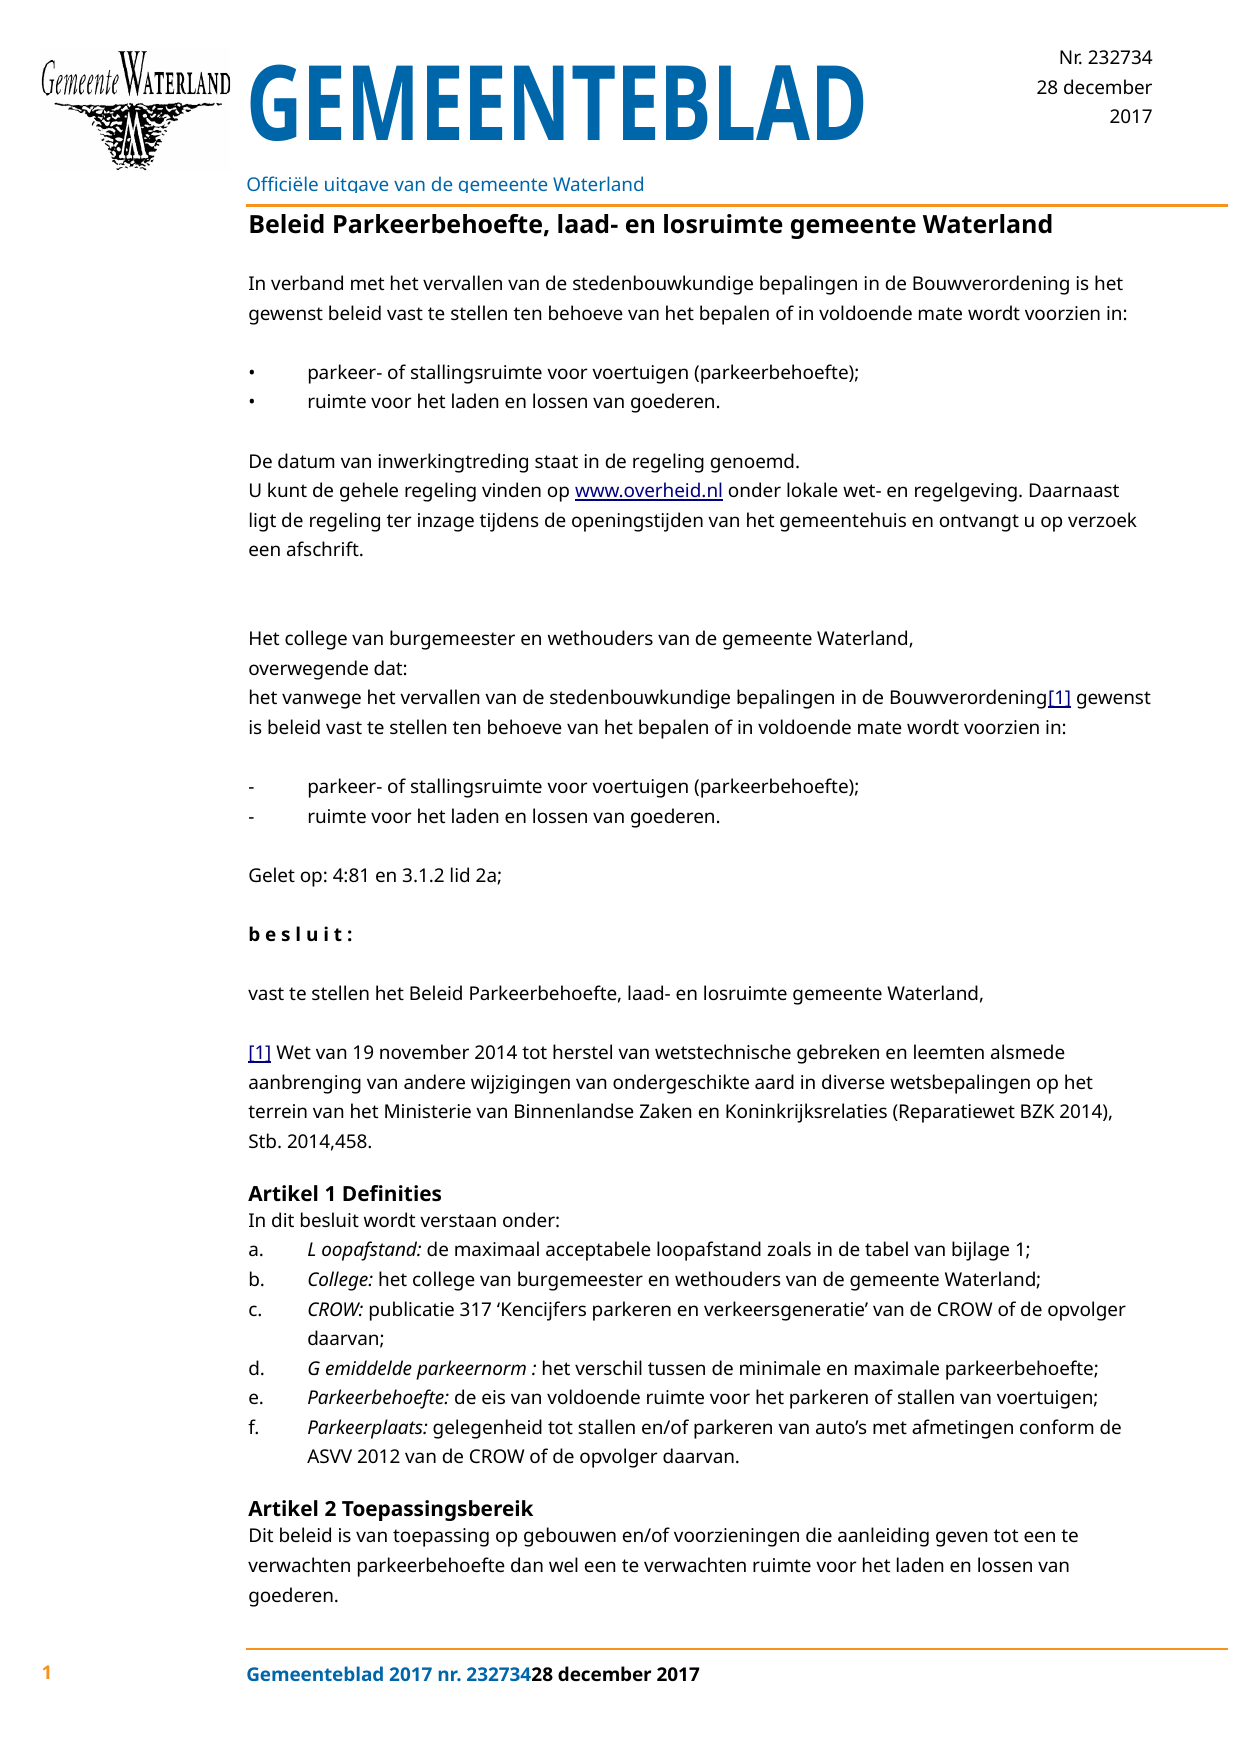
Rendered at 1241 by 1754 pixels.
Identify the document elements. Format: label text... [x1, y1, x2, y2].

text Dit beleid is van toepassing op gebouwen en/of voorzieningen die aanleiding geven tot een te verwachten parkeerbehoefte dan wel een te verwachten ruimte voor het laden en lossen van goederen. [248, 1523, 1152, 1607]
list ruimte voor het laden en lossen van goederen. [248, 803, 1152, 828]
text U kunt de gehele regeling vinden op www.overheid.nl onder lokale wet- en regelgeving. Daarnaast ligt de regeling ter inzage tijdens de openingstijden van het gemeentehuis en ontvangt u op verzoek een afschrift. [248, 477, 1152, 562]
text overwegende dat: [248, 655, 1152, 681]
text Beleid Parkeerbehoefte, laad- en losruimte gemeente Waterland [248, 207, 1152, 241]
list Parkeerbehoefte: de eis van voldoende ruimte voor het parkeren of stallen van voertuigen; [248, 1384, 1152, 1410]
list parkeer- of stallingsruimte voor voertuigen (parkeerbehoefte); [248, 359, 1152, 385]
text In dit besluit wordt verstaan onder: [248, 1207, 1152, 1233]
list CROW: publicatie 317 ‘Kencijfers parkeren en verkeersgeneratie’ van de CROW of de opvolger daarvan; [248, 1296, 1152, 1351]
list ruimte voor het laden en lossen van goederen. [248, 389, 1152, 414]
text het vanwege het vervallen van de stedenbouwkundige bepalingen in de Bouwverordening[1] gewenst is beleid vast te stellen ten behoeve van het bepalen of in voldoende mate wordt voorzien in: [248, 684, 1152, 740]
text In verband met het vervallen van de stedenbouwkundige bepalingen in de Bouwverordening is het gewenst beleid vast te stellen ten behoeve van het bepalen of in voldoende mate wordt voorzien in: [248, 270, 1152, 326]
text [1] Wet van 19 november 2014 tot herstel van wetstechnische gebreken en leemten alsmede aanbrenging van andere wijzigingen van ondergeschikte aard in diverse wetsbepalingen op het terrein van het Ministerie van Binnenlandse Zaken en Koninkrijksrelaties (Reparatiewet BZK 2014), Stb. 2014,458. [248, 1039, 1152, 1154]
picture [41, 47, 231, 172]
text De datum van inwerkingtreding staat in de regeling genoemd. [248, 448, 1152, 473]
text vast te stellen het Beleid Parkeerbehoefte, laad- en losruimte gemeente Waterland, [248, 980, 1152, 1006]
text Artikel 1 Definities [248, 1179, 1152, 1207]
text b e s l u i t : [248, 921, 1152, 947]
text Gelet op: 4:81 en 3.1.2 lid 2a; [248, 862, 1152, 888]
list parkeer- of stallingsruimte voor voertuigen (parkeerbehoefte); [248, 773, 1152, 799]
list L oopafstand: de maximaal acceptabele loopafstand zoals in de tabel van bijlage 1; [248, 1237, 1152, 1262]
list College: het college van burgemeester en wethouders van de gemeente Waterland; [248, 1266, 1152, 1292]
list Parkeerplaats: gelegenheid tot stallen en/of parkeren van auto’s met afmetingen conform de ASVV 2012 van de CROW of de opvolger daarvan. [248, 1414, 1152, 1469]
list G emiddelde parkeernorm : het verschil tussen de minimale en maximale parkeerbehoefte; [248, 1355, 1152, 1381]
text Het college van burgemeester en wethouders van de gemeente Waterland, [248, 625, 1152, 651]
text Artikel 2 Toepassingsbereik [248, 1494, 1152, 1523]
